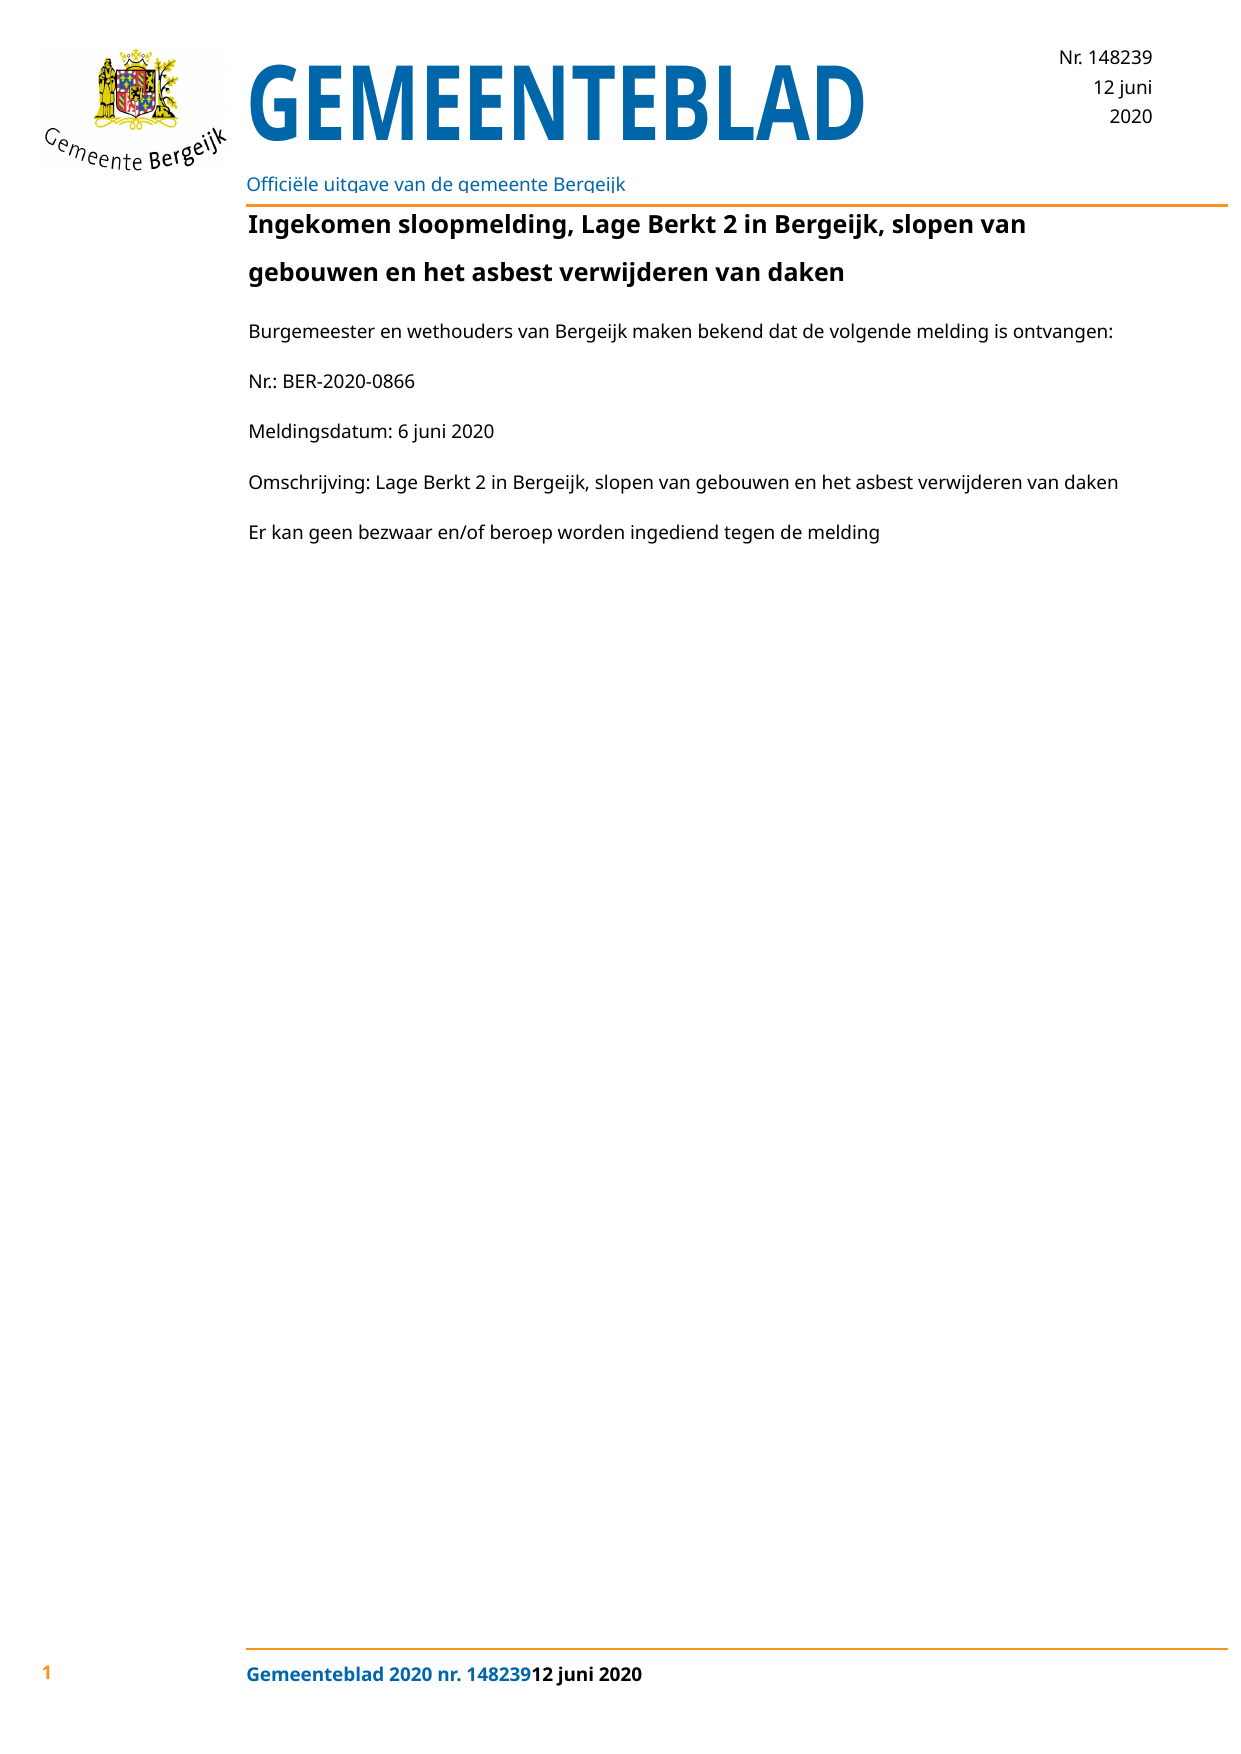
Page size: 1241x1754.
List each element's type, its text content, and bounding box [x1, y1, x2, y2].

text Burgemeester en wethouders van Bergeijk maken bekend dat de volgende melding is ontvangen: [248, 318, 1152, 344]
text Nr.: BER-2020-0866 [248, 368, 1152, 394]
text Er kan geen bezwaar en/of beroep worden ingediend tegen de melding [248, 519, 1152, 545]
picture [41, 47, 231, 172]
text Ingekomen sloopmelding, Lage Berkt 2 in Bergeijk, slopen van gebouwen en het asbest verwijderen van daken [248, 207, 1152, 288]
text Meldingsdatum: 6 juni 2020 [248, 419, 1152, 444]
text Omschrijving: Lage Berkt 2 in Bergeijk, slopen van gebouwen en het asbest verwijderen van daken [248, 469, 1152, 495]
